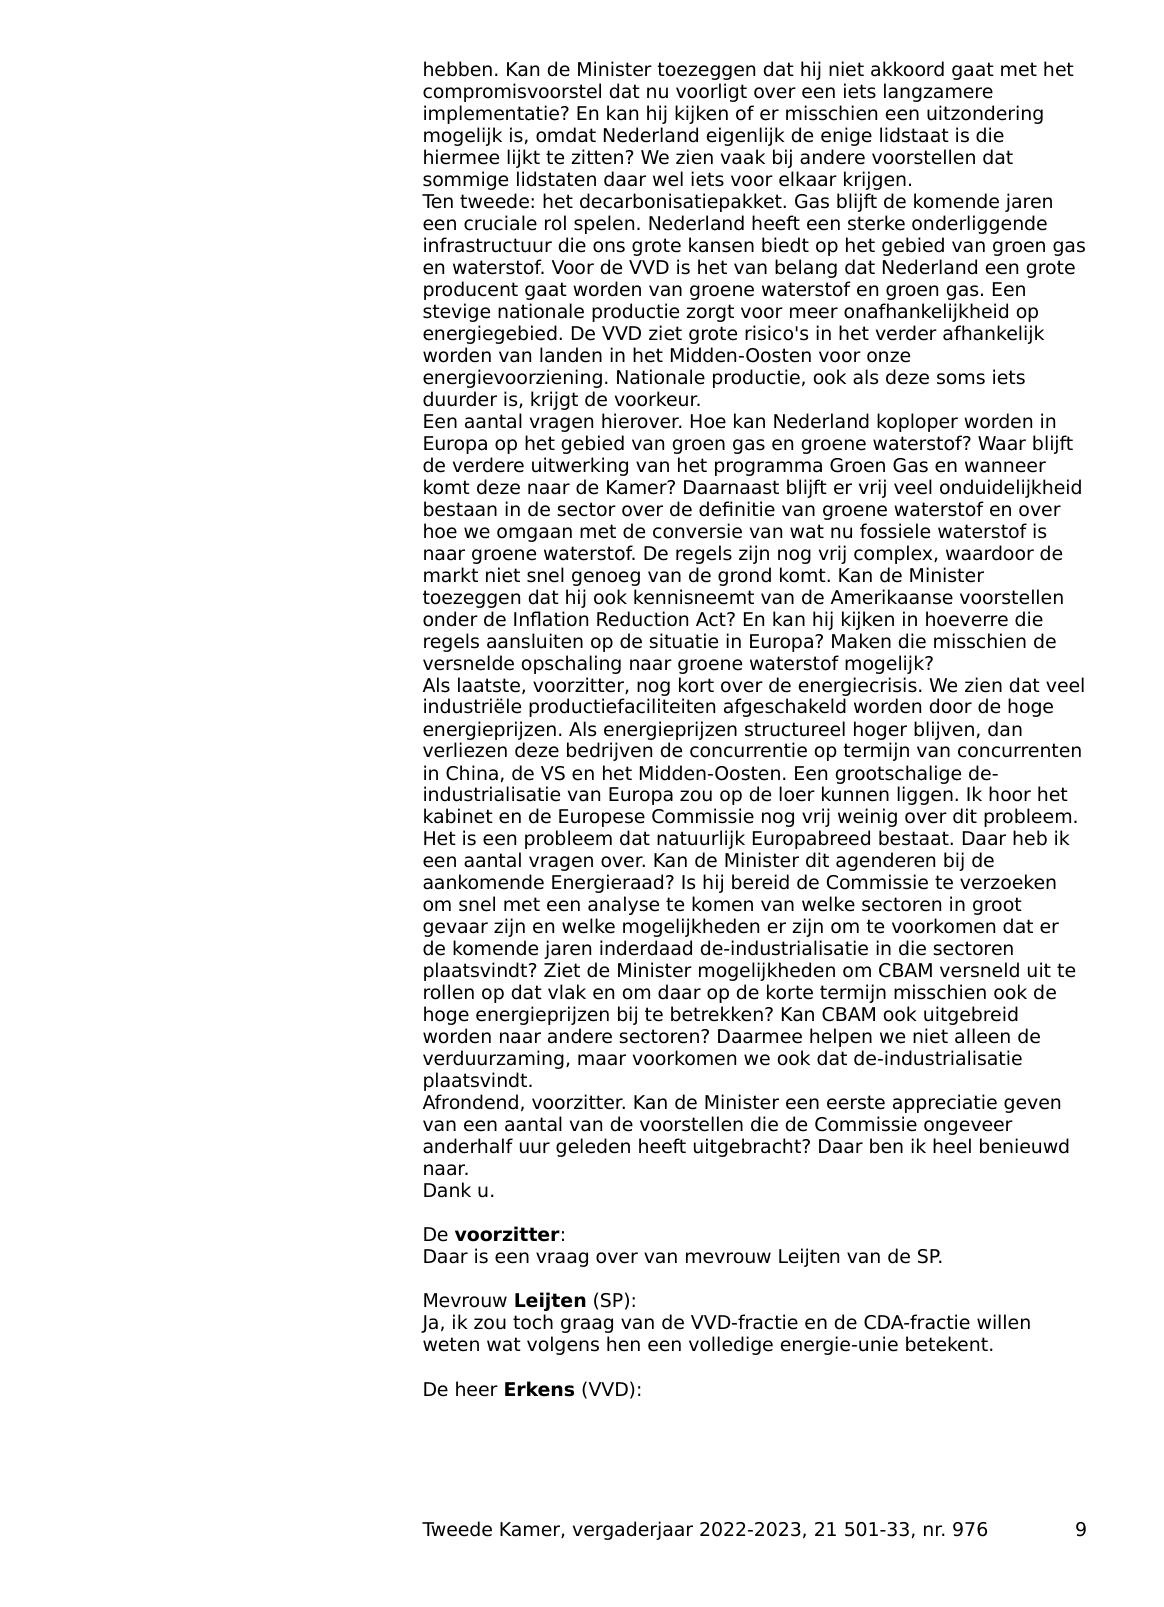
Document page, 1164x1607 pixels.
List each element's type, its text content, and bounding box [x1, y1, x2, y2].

text Mevrouw Leijten (SP): [422, 1290, 1087, 1312]
text Ja, ik zou toch graag van de VVD-fractie en de CDA-fractie willen weten wat volgens hen een volledige energie-unie betekent. [422, 1312, 1087, 1356]
text Als laatste, voorzitter, nog kort over de energiecrisis. We zien dat veel industriële productiefaciliteiten afgeschakeld worden door de hoge energieprijzen. Als energieprijzen structureel hoger blijven, dan verliezen deze bedrijven de concurrentie op termijn van concurrenten in China, de VS en het Midden-Oosten. Een grootschalige de-industrialisatie van Europa zou op de loer kunnen liggen. Ik hoor het kabinet en de Europese Commissie nog vrij weinig over dit probleem. Het is een probleem dat natuurlijk Europabreed bestaat. Daar heb ik een aantal vragen over. Kan de Minister dit agenderen bij de aankomende Energieraad? Is hij bereid de Commissie te verzoeken om snel met een analyse te komen van welke sectoren in groot gevaar zijn en welke mogelijkheden er zijn om te voorkomen dat er de komende jaren inderdaad de-industrialisatie in die sectoren plaatsvindt? Ziet de Minister mogelijkheden om CBAM versneld uit te rollen op dat vlak en om daar op de korte termijn misschien ook de hoge energieprijzen bij te betrekken? Kan CBAM ook uitgebreid worden naar andere sectoren? Daarmee helpen we niet alleen de verduurzaming, maar voorkomen we ook dat de-industrialisatie plaatsvindt. [422, 674, 1087, 1092]
text Dank u. [422, 1180, 1087, 1202]
text De voorzitter: [422, 1224, 1087, 1246]
text Daar is een vraag over van mevrouw Leijten van de SP. [422, 1246, 1087, 1268]
text Een aantal vragen hierover. Hoe kan Nederland koploper worden in Europa op het gebied van groen gas en groene waterstof? Waar blijft de verdere uitwerking van het programma Groen Gas en wanneer komt deze naar de Kamer? Daarnaast blijft er vrij veel onduidelijkheid bestaan in de sector over de definitie van groene waterstof en over hoe we omgaan met de conversie van wat nu fossiele waterstof is naar groene waterstof. De regels zijn nog vrij complex, waardoor de markt niet snel genoeg van de grond komt. Kan de Minister toezeggen dat hij ook kennisneemt van de Amerikaanse voorstellen onder de Inflation Reduction Act? En kan hij kijken in hoeverre die regels aansluiten op de situatie in Europa? Maken die misschien de versnelde opschaling naar groene waterstof mogelijk? [422, 411, 1087, 674]
text De heer Erkens (VVD): [422, 1378, 1087, 1400]
text hebben. Kan de Minister toezeggen dat hij niet akkoord gaat met het compromisvoorstel dat nu voorligt over een iets langzamere implementatie? En kan hij kijken of er misschien een uitzondering mogelijk is, omdat Nederland eigenlijk de enige lidstaat is die hiermee lijkt te zitten? We zien vaak bij andere voorstellen dat sommige lidstaten daar wel iets voor elkaar krijgen. [422, 59, 1087, 191]
text Ten tweede: het decarbonisatiepakket. Gas blijft de komende jaren een cruciale rol spelen. Nederland heeft een sterke onderliggende infrastructuur die ons grote kansen biedt op het gebied van groen gas en waterstof. Voor de VVD is het van belang dat Nederland een grote producent gaat worden van groene waterstof en groen gas. Een stevige nationale productie zorgt voor meer onafhankelijkheid op energiegebied. De VVD ziet grote risico's in het verder afhankelijk worden van landen in het Midden-Oosten voor onze energievoorziening. Nationale productie, ook als deze soms iets duurder is, krijgt de voorkeur. [422, 191, 1087, 411]
text Afrondend, voorzitter. Kan de Minister een eerste appreciatie geven van een aantal van de voorstellen die de Commissie ongeveer anderhalf uur geleden heeft uitgebracht? Daar ben ik heel benieuwd naar. [422, 1092, 1087, 1180]
